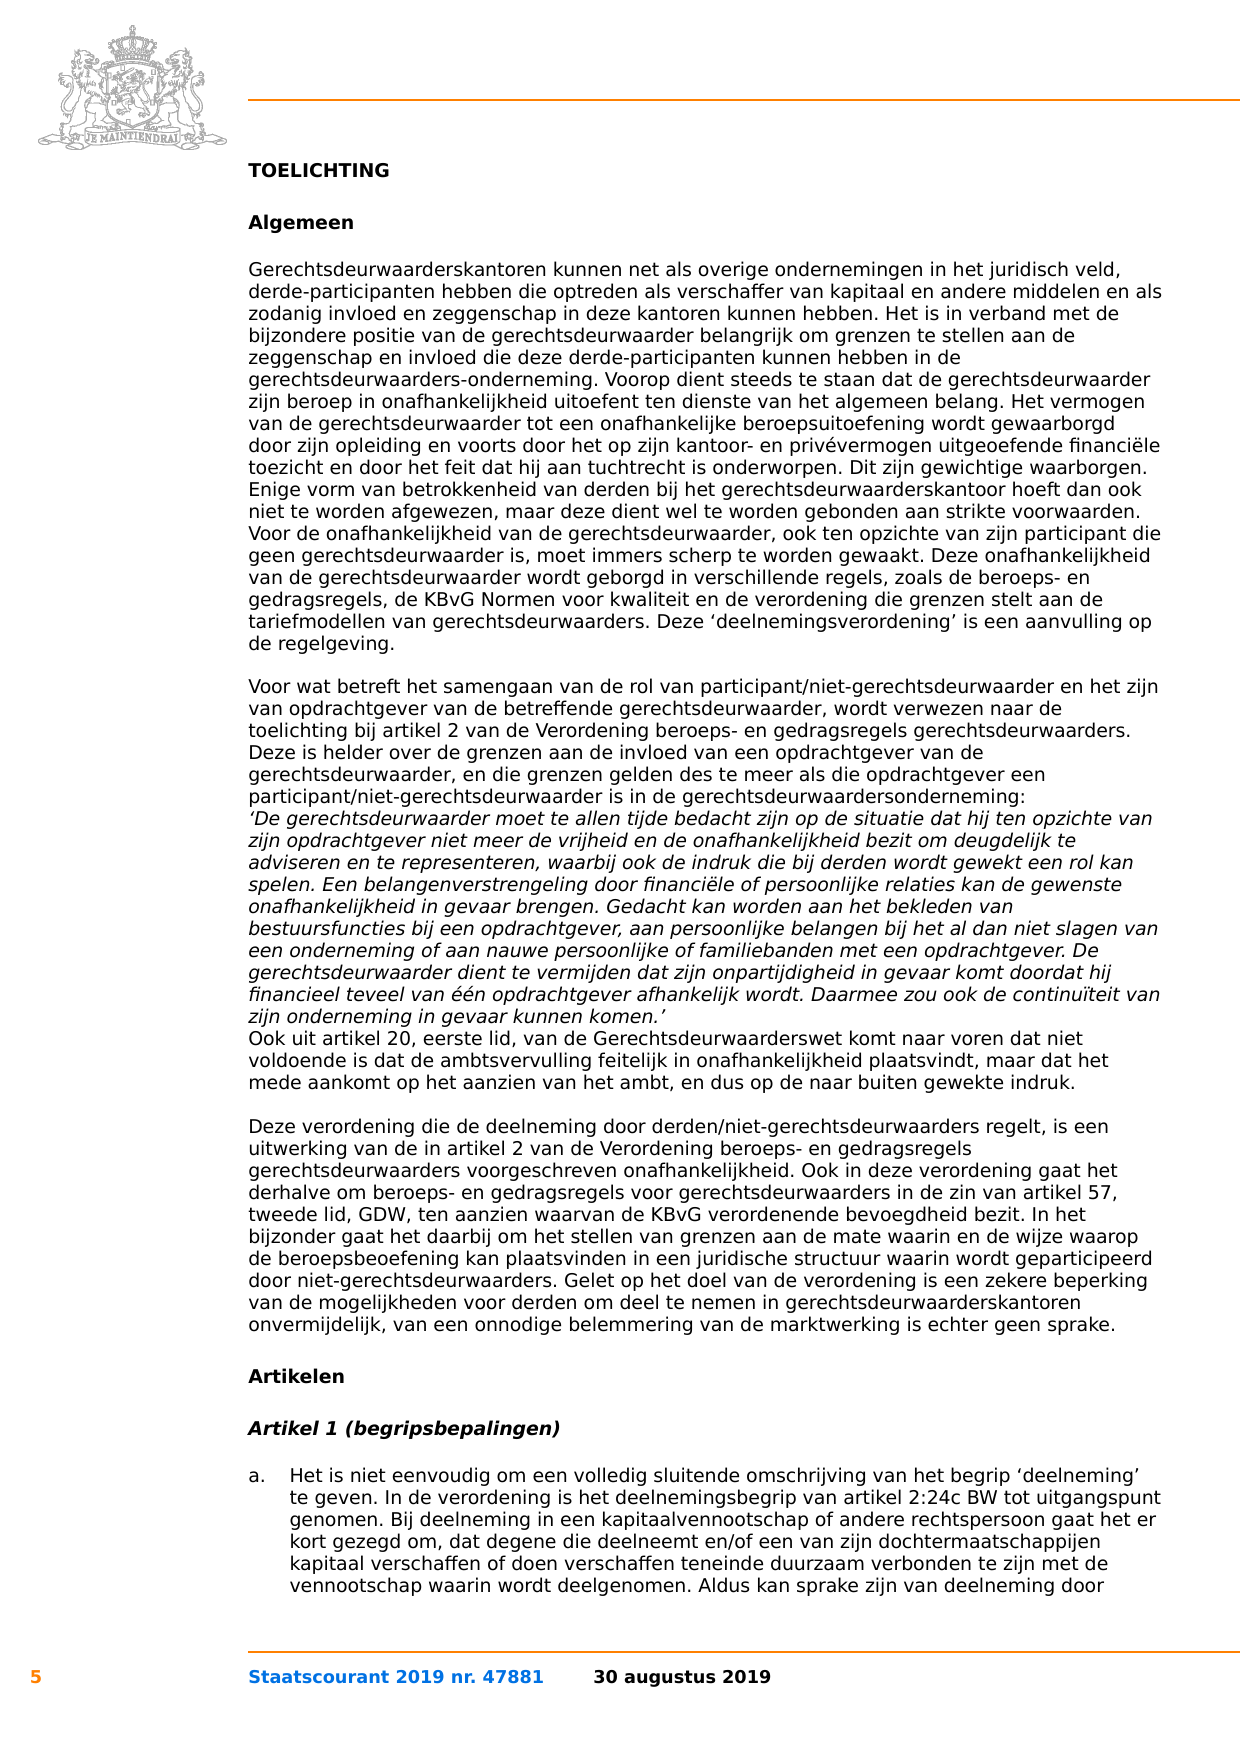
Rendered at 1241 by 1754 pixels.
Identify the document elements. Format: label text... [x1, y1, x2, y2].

text Deze verordening die de deelneming door derden/niet-gerechtsdeurwaarders regelt, is een uitwerking van de in artikel 2 van de Verordening beroeps- en gedragsregels gerechtsdeurwaarders voorgeschreven onafhankelijkheid. Ook in deze verordening gaat het derhalve om beroeps- en gedragsregels voor gerechtsdeurwaarders in de zin van artikel 57, tweede lid, GDW, ten aanzien waarvan de KBvG verordenende bevoegdheid bezit. In het bijzonder gaat het daarbij om het stellen van grenzen aan de mate waarin en de wijze waarop de beroepsbeoefening kan plaatsvinden in een juridische structuur waarin wordt geparticipeerd door niet-gerechtsdeurwaarders. Gelet op het doel van de verordening is een zekere beperking van de mogelijkheden voor derden om deel te nemen in gerechtsdeurwaarderskantoren onvermijdelijk, van een onnodige belemmering van de marktwerking is echter geen sprake. [248, 1116, 1163, 1336]
text a. Het is niet eenvoudig om een volledig sluitende omschrijving van het begrip ‘deelneming’ te geven. In de verordening is het deelnemingsbegrip van artikel 2:24c BW tot uitgangspunt genomen. Bij deelneming in een kapitaalvennootschap of andere rechtspersoon gaat het er kort gezegd om, dat degene die deelneemt en/of een van zijn dochtermaatschappijen kapitaal verschaffen of doen verschaffen teneinde duurzaam verbonden te zijn met de vennootschap waarin wordt deelgenomen. Aldus kan sprake zijn van deelneming door [248, 1464, 1163, 1596]
picture [38, 25, 227, 150]
subtitle Artikel 1 (begripsbepalingen) [248, 1418, 1163, 1439]
text Voor wat betreft het samengaan van de rol van participant/niet-gerechtsdeurwaarder en het zijn van opdrachtgever van de betreffende gerechtsdeurwaarder, wordt verwezen naar de toelichting bij artikel 2 van de Verordening beroeps- en gedragsregels gerechtsdeurwaarders. Deze is helder over de grenzen aan de invloed van een opdrachtgever van de gerechtsdeurwaarder, en die grenzen gelden des te meer als die opdrachtgever een participant/niet-gerechtsdeurwaarder is in de gerechtsdeurwaardersonderneming: [248, 676, 1163, 808]
subtitle Algemeen [248, 212, 1163, 234]
text ‘De gerechtsdeurwaarder moet te allen tijde bedacht zijn op de situatie dat hij ten opzichte van zijn opdrachtgever niet meer de vrijheid en de onafhankelijkheid bezit om deugdelijk te adviseren en te representeren, waarbij ook de indruk die bij derden wordt gewekt een rol kan spelen. Een belangenverstrengeling door financiële of persoonlijke relaties kan de gewenste onafhankelijkheid in gevaar brengen. Gedacht kan worden aan het bekleden van bestuursfuncties bij een opdrachtgever, aan persoonlijke belangen bij het al dan niet slagen van een onderneming of aan nauwe persoonlijke of familiebanden met een opdrachtgever. De gerechtsdeurwaarder dient te vermijden dat zijn onpartijdigheid in gevaar komt doordat hij financieel teveel van één opdrachtgever afhankelijk wordt. Daarmee zou ook de continuïteit van zijn onderneming in gevaar kunnen komen.’ [248, 808, 1163, 1028]
text Gerechtsdeurwaarderskantoren kunnen net als overige ondernemingen in het juridisch veld, derde-participanten hebben die optreden als verschaffer van kapitaal en andere middelen en als zodanig invloed en zeggenschap in deze kantoren kunnen hebben. Het is in verband met de bijzondere positie van de gerechtsdeurwaarder belangrijk om grenzen te stellen aan de zeggenschap en invloed die deze derde-participanten kunnen hebben in de gerechtsdeurwaarders-onderneming. Voorop dient steeds te staan dat de gerechtsdeurwaarder zijn beroep in onafhankelijkheid uitoefent ten dienste van het algemeen belang. Het vermogen van de gerechtsdeurwaarder tot een onafhankelijke beroepsuitoefening wordt gewaarborgd door zijn opleiding en voorts door het op zijn kantoor- en privévermogen uitgeoefende financiële toezicht en door het feit dat hij aan tuchtrecht is onderworpen. Dit zijn gewichtige waarborgen. Enige vorm van betrokkenheid van derden bij het gerechtsdeurwaarderskantoor hoeft dan ook niet te worden afgewezen, maar deze dient wel te worden gebonden aan strikte voorwaarden. Voor de onafhankelijkheid van de gerechtsdeurwaarder, ook ten opzichte van zijn participant die geen gerechtsdeurwaarder is, moet immers scherp te worden gewaakt. Deze onafhankelijkheid van de gerechtsdeurwaarder wordt geborgd in verschillende regels, zoals de beroeps- en gedragsregels, de KBvG Normen voor kwaliteit en de verordening die grenzen stelt aan de tariefmodellen van gerechtsdeurwaarders. Deze ‘deelnemingsverordening’ is een aanvulling op de regelgeving. [248, 259, 1163, 654]
text Ook uit artikel 20, eerste lid, van de Gerechtsdeurwaarderswet komt naar voren dat niet voldoende is dat de ambtsvervulling feitelijk in onafhankelijkheid plaatsvindt, maar dat het mede aankomt op het aanzien van het ambt, en dus op de naar buiten gewekte indruk. [248, 1028, 1163, 1094]
subtitle Artikelen [248, 1366, 1163, 1388]
subtitle TOELICHTING [248, 160, 1163, 182]
